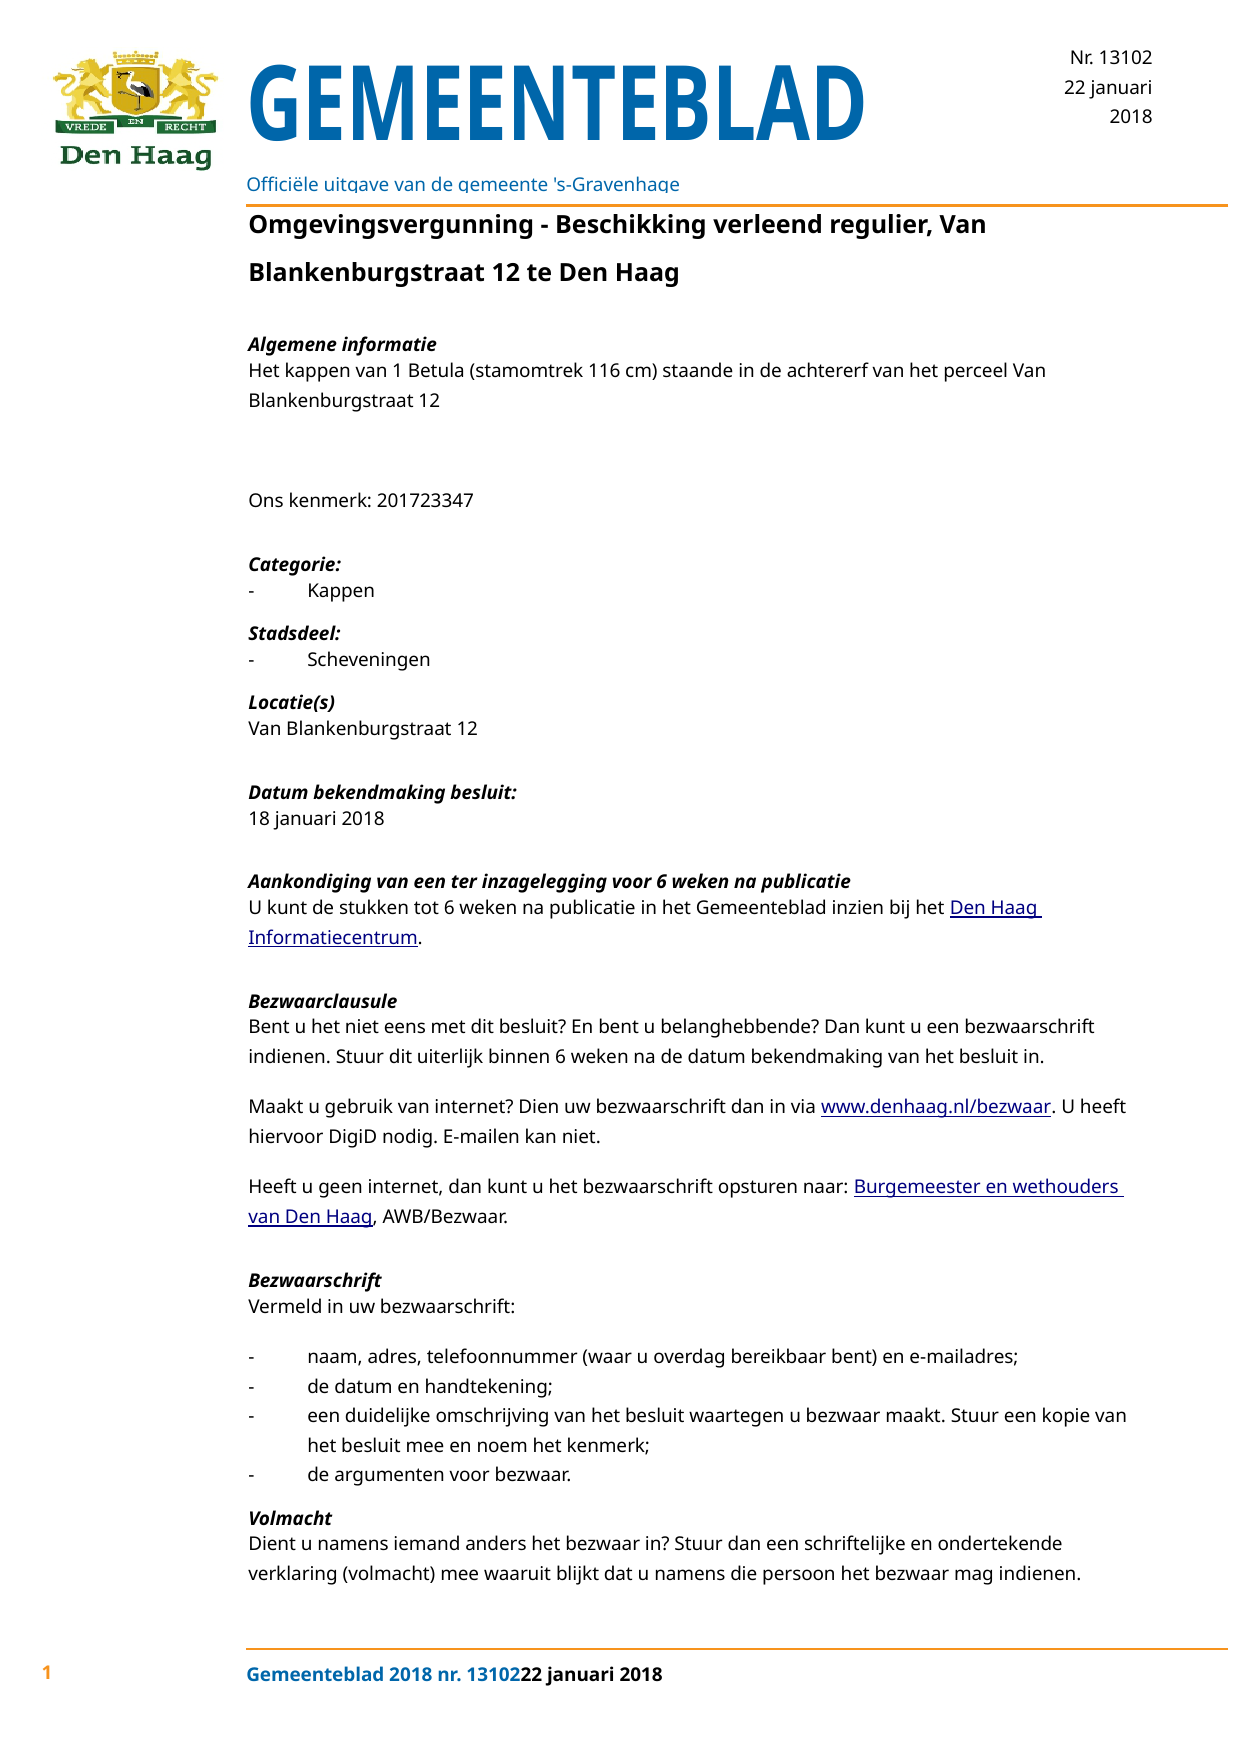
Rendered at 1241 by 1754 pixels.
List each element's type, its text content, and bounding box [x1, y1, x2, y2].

text Omgevingsvergunning - Beschikking verleend regulier, Van Blankenburgstraat 12 te Den Haag [248, 207, 1152, 288]
text Locatie(s) [248, 689, 1152, 715]
list de datum en handtekening; [248, 1373, 1152, 1399]
text Vermeld in uw bezwaarschrift: [248, 1293, 1152, 1319]
list Kappen [248, 577, 1152, 603]
text Van Blankenburgstraat 12 [248, 715, 1152, 741]
text Bent u het niet eens met dit besluit? En bent u belanghebbende? Dan kunt u een bezwaarschrift indienen. Stuur dit uiterlijk binnen 6 weken na de datum bekendmaking van het besluit in. [248, 1014, 1152, 1069]
text Bezwaarschrift [248, 1267, 1152, 1293]
text Ons kenmerk: 201723347 [248, 488, 1152, 513]
text Maakt u gebruik van internet? Dien uw bezwaarschrift dan in via www.denhaag.nl/bezwaar. U heeft hiervoor DigiD nodig. E-mailen kan niet. [248, 1094, 1152, 1149]
text Bezwaarclausule [248, 988, 1152, 1014]
picture [41, 47, 231, 172]
text Stadsdeel: [248, 620, 1152, 646]
text Dient u namens iemand anders het bezwaar in? Stuur dan een schriftelijke en ondertekende verklaring (volmacht) mee waaruit blijkt dat u namens die persoon het bezwaar mag indienen. [248, 1531, 1152, 1586]
text U kunt de stukken tot 6 weken na publicatie in het Gemeenteblad inzien bij het Den Haag Informatiecentrum. [248, 894, 1152, 950]
text Categorie: [248, 552, 1152, 577]
text Heeft u geen internet, dan kunt u het bezwaarschrift opsturen naar: Burgemeester en wethouders van Den Haag, AWB/Bezwaar. [248, 1174, 1152, 1229]
text Aankondiging van een ter inzagelegging voor 6 weken na publicatie [248, 869, 1152, 894]
text Volmacht [248, 1505, 1152, 1531]
list de argumenten voor bezwaar. [248, 1462, 1152, 1487]
text Algemene informatie [248, 331, 1152, 357]
text Datum bekendmaking besluit: [248, 779, 1152, 805]
list naam, adres, telefoonnummer (waar u overdag bereikbaar bent) en e-mailadres; [248, 1343, 1152, 1369]
text 18 januari 2018 [248, 805, 1152, 830]
list Scheveningen [248, 646, 1152, 672]
list een duidelijke omschrijving van het besluit waartegen u bezwaar maakt. Stuur een kopie van het besluit mee en noem het kenmerk; [248, 1402, 1152, 1458]
text Het kappen van 1 Betula (stamomtrek 116 cm) staande in de achtererf van het perceel Van Blankenburgstraat 12 [248, 357, 1152, 412]
